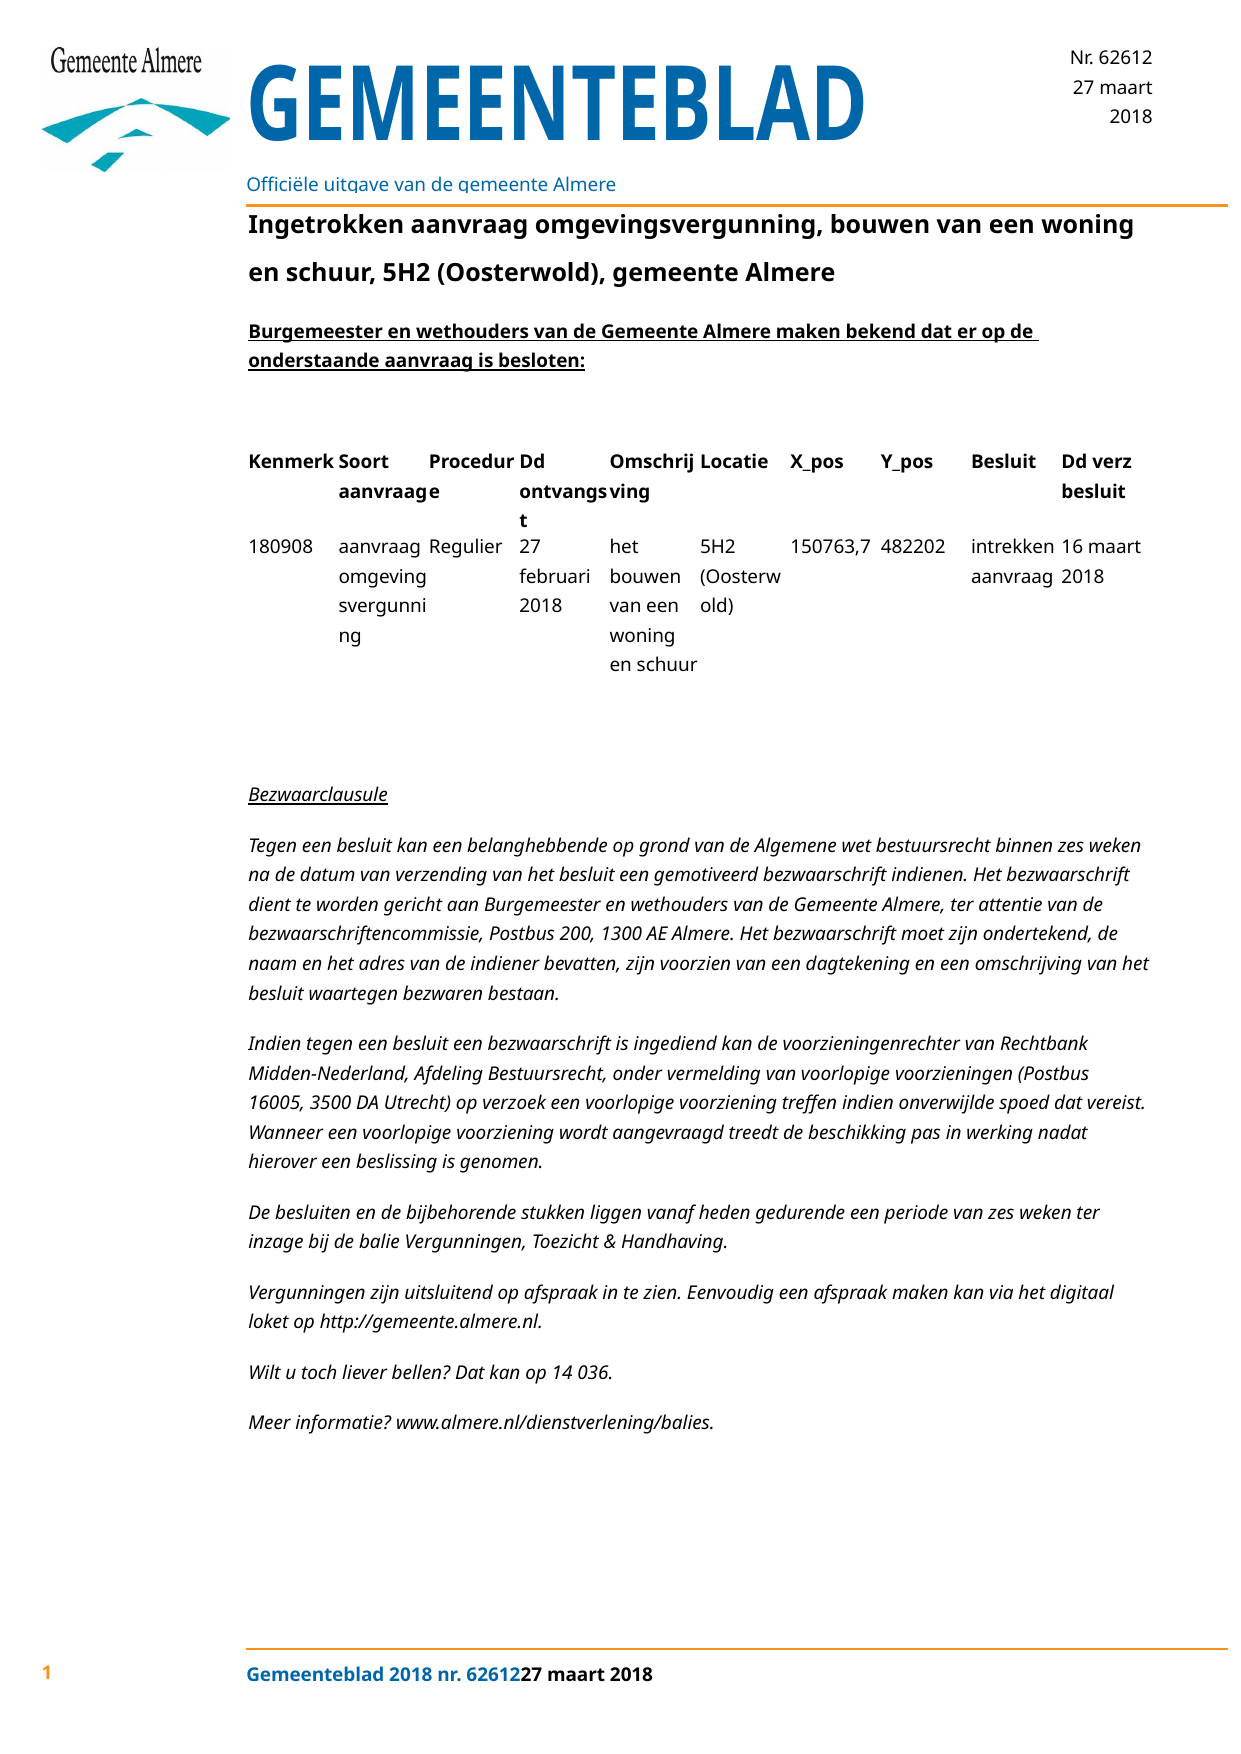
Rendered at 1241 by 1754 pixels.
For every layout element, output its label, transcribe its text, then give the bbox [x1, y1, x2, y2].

table_cell intrekken aanvraag [971, 533, 1061, 677]
table_header Soort aanvraag [338, 449, 429, 533]
table_header Dd verz besluit [1061, 449, 1152, 533]
table_header Besluit [971, 449, 1061, 533]
text Meer informatie? www.almere.nl/dienstverlening/balies. [248, 1409, 1152, 1435]
table_cell 16 maart 2018 [1061, 533, 1152, 677]
table_cell aanvraag omgevingsvergunning [338, 533, 429, 677]
picture [41, 47, 231, 172]
text De besluiten en de bijbehorende stukken liggen vanaf heden gedurende een periode van zes weken ter inzage bij de balie Vergunningen, Toezicht & Handhaving. [248, 1199, 1152, 1254]
text Indien tegen een besluit een bezwaarschrift is ingediend kan de voorzieningenrechter van Rechtbank Midden-Nederland, Afdeling Bestuursrecht, onder vermelding van voorlopige voorzieningen (Postbus 16005, 3500 DA Utrecht) op verzoek een voorlopige voorziening treffen indien onverwijlde spoed dat vereist. Wanneer een voorlopige voorziening wordt aangevraagd treedt de beschikking pas in werking nadat hierover een beslissing is genomen. [248, 1030, 1152, 1174]
table_cell 5H2 (Oosterwold) [700, 533, 790, 677]
text Ingetrokken aanvraag omgevingsvergunning, bouwen van een woning en schuur, 5H2 (Oosterwold), gemeente Almere [248, 207, 1152, 288]
table_cell 150763,7 [790, 533, 881, 677]
text Vergunningen zijn uitsluitend op afspraak in te zien. Eenvoudig een afspraak maken kan via het digitaal loket op http://gemeente.almere.nl. [248, 1279, 1152, 1334]
table_header Procedure [429, 449, 519, 533]
table_header Locatie [700, 449, 790, 533]
table_header Dd ontvangst [519, 449, 609, 533]
table_header Y_pos [881, 449, 971, 533]
table_cell 27 februari 2018 [519, 533, 609, 677]
table_header X_pos [790, 449, 881, 533]
text Burgemeester en wethouders van de Gemeente Almere maken bekend dat er op de onderstaande aanvraag is besloten: [248, 318, 1152, 373]
table_cell 482202 [881, 533, 971, 677]
text Bezwaarclausule [248, 781, 1152, 807]
table_cell Regulier [429, 533, 519, 677]
text Wilt u toch liever bellen? Dat kan op 14 036. [248, 1359, 1152, 1385]
table_cell 180908 [248, 533, 338, 677]
table_header Kenmerk [248, 449, 338, 533]
text Tegen een besluit kan een belanghebbende op grond van de Algemene wet bestuursrecht binnen zes weken na de datum van verzending van het besluit een gemotiveerd bezwaarschrift indienen. Het bezwaarschrift dient te worden gericht aan Burgemeester en wethouders van de Gemeente Almere, ter attentie van de bezwaarschriftencommissie, Postbus 200, 1300 AE Almere. Het bezwaarschrift moet zijn ondertekend, de naam en het adres van de indiener bevatten, zijn voorzien van een dagtekening en een omschrijving van het besluit waartegen bezwaren bestaan. [248, 832, 1152, 1006]
table_cell het bouwen van een woning en schuur [609, 533, 700, 677]
table_header Omschrijving [609, 449, 700, 533]
